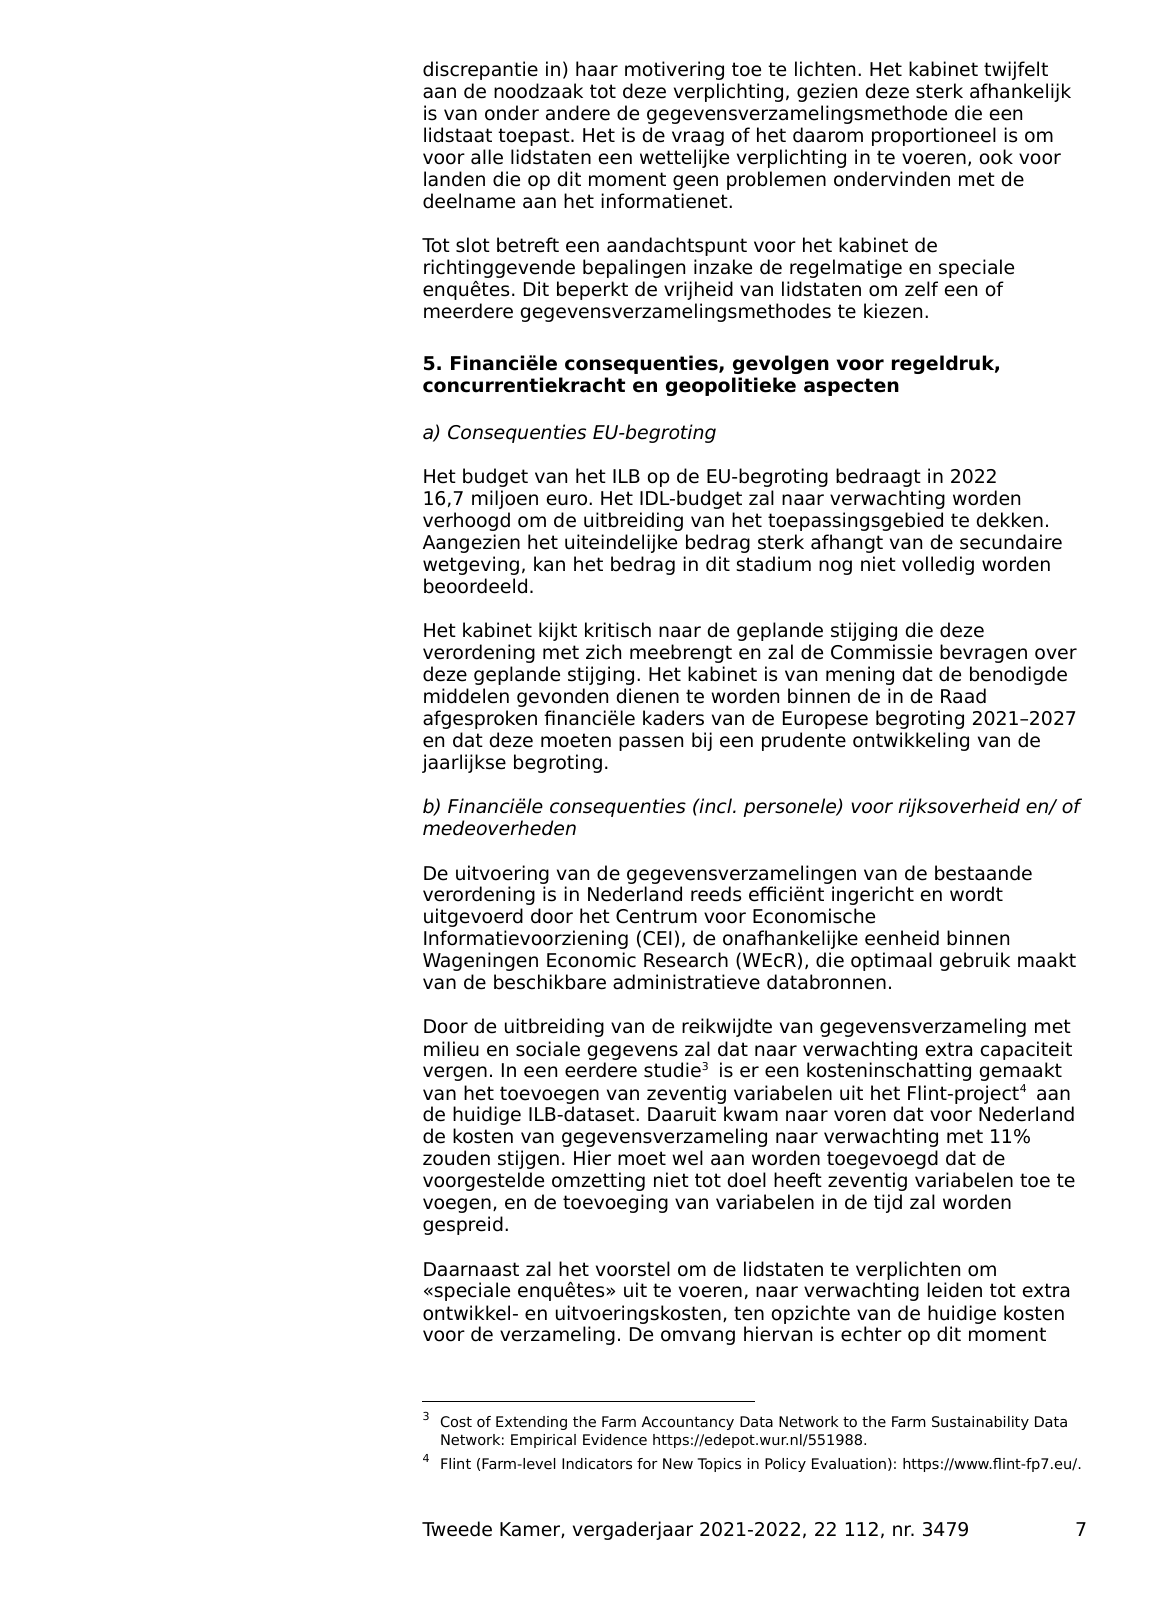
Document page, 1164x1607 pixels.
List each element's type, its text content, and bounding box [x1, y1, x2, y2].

text Het budget van het ILB op de EU-begroting bedraagt in 2022 16,7 miljoen euro. Het IDL-budget zal naar verwachting worden verhoogd om de uitbreiding van het toepassingsgebied te dekken. Aangezien het uiteindelijke bedrag sterk afhangt van de secundaire wetgeving, kan het bedrag in dit stadium nog niet volledig worden beoordeeld. [422, 466, 1087, 598]
text De uitvoering van de gegevensverzamelingen van de bestaande verordening is in Nederland reeds efficiënt ingericht en wordt uitgevoerd door het Centrum voor Economische Informatievoorziening (CEI), de onafhankelijke eenheid binnen Wageningen Economic Research (WEcR), die optimaal gebruik maakt van de beschikbare administratieve databronnen. [422, 862, 1087, 994]
text Het kabinet kijkt kritisch naar de geplande stijging die deze verordening met zich meebrengt en zal de Commissie bevragen over deze geplande stijging. Het kabinet is van mening dat de benodigde middelen gevonden dienen te worden binnen de in de Raad afgesproken financiële kaders van de Europese begroting 2021–2027 en dat deze moeten passen bij een prudente ontwikkeling van de jaarlijkse begroting. [422, 620, 1087, 774]
subtitle 5. Financiële consequenties, gevolgen voor regeldruk, concurrentiekracht en geopolitieke aspecten [422, 353, 1087, 397]
text Door de uitbreiding van de reikwijdte van gegevensverzameling met milieu en sociale gegevens zal dat naar verwachting extra capaciteit vergen. In een eerdere studie is er een kosteninschatting gemaakt van het toevoegen van zeventig variabelen uit het Flint-project aan de huidige ILB-dataset. Daaruit kwam naar voren dat voor Nederland de kosten van gegevensverzameling naar verwachting met 11% zouden stijgen. Hier moet wel aan worden toegevoegd dat de voorgestelde omzetting niet tot doel heeft zeventig variabelen toe te voegen, en de toevoeging van variabelen in de tijd zal worden gespreid. [422, 1016, 1087, 1236]
text Daarnaast zal het voorstel om de lidstaten te verplichten om «speciale enquêtes» uit te voeren, naar verwachting leiden tot extra ontwikkel- en uitvoeringskosten, ten opzichte van de huidige kosten voor de verzameling. De omvang hiervan is echter op dit moment [422, 1258, 1087, 1346]
text Flint (Farm-level Indicators for New Topics in Policy Evaluation): https://www.flint-fp7.eu/. [422, 1452, 1087, 1474]
subtitle a) Consequenties EU-begroting [422, 422, 1087, 444]
text discrepantie in) haar motivering toe te lichten. Het kabinet twijfelt aan de noodzaak tot deze verplichting, gezien deze sterk afhankelijk is van onder andere de gegevensverzamelingsmethode die een lidstaat toepast. Het is de vraag of het daarom proportioneel is om voor alle lidstaten een wettelijke verplichting in te voeren, ook voor landen die op dit moment geen problemen ondervinden met de deelname aan het informatienet. [422, 59, 1087, 213]
text Tot slot betreft een aandachtspunt voor het kabinet de richtinggevende bepalingen inzake de regelmatige en speciale enquêtes. Dit beperkt de vrijheid van lidstaten om zelf een of meerdere gegevensverzamelingsmethodes te kiezen. [422, 235, 1087, 323]
text Cost of Extending the Farm Accountancy Data Network to the Farm Sustainability Data Network: Empirical Evidence https://edepot.wur.nl/551988. [422, 1410, 1087, 1449]
subtitle b) Financiële consequenties (incl. personele) voor rijksoverheid en/ of medeoverheden [422, 796, 1087, 840]
